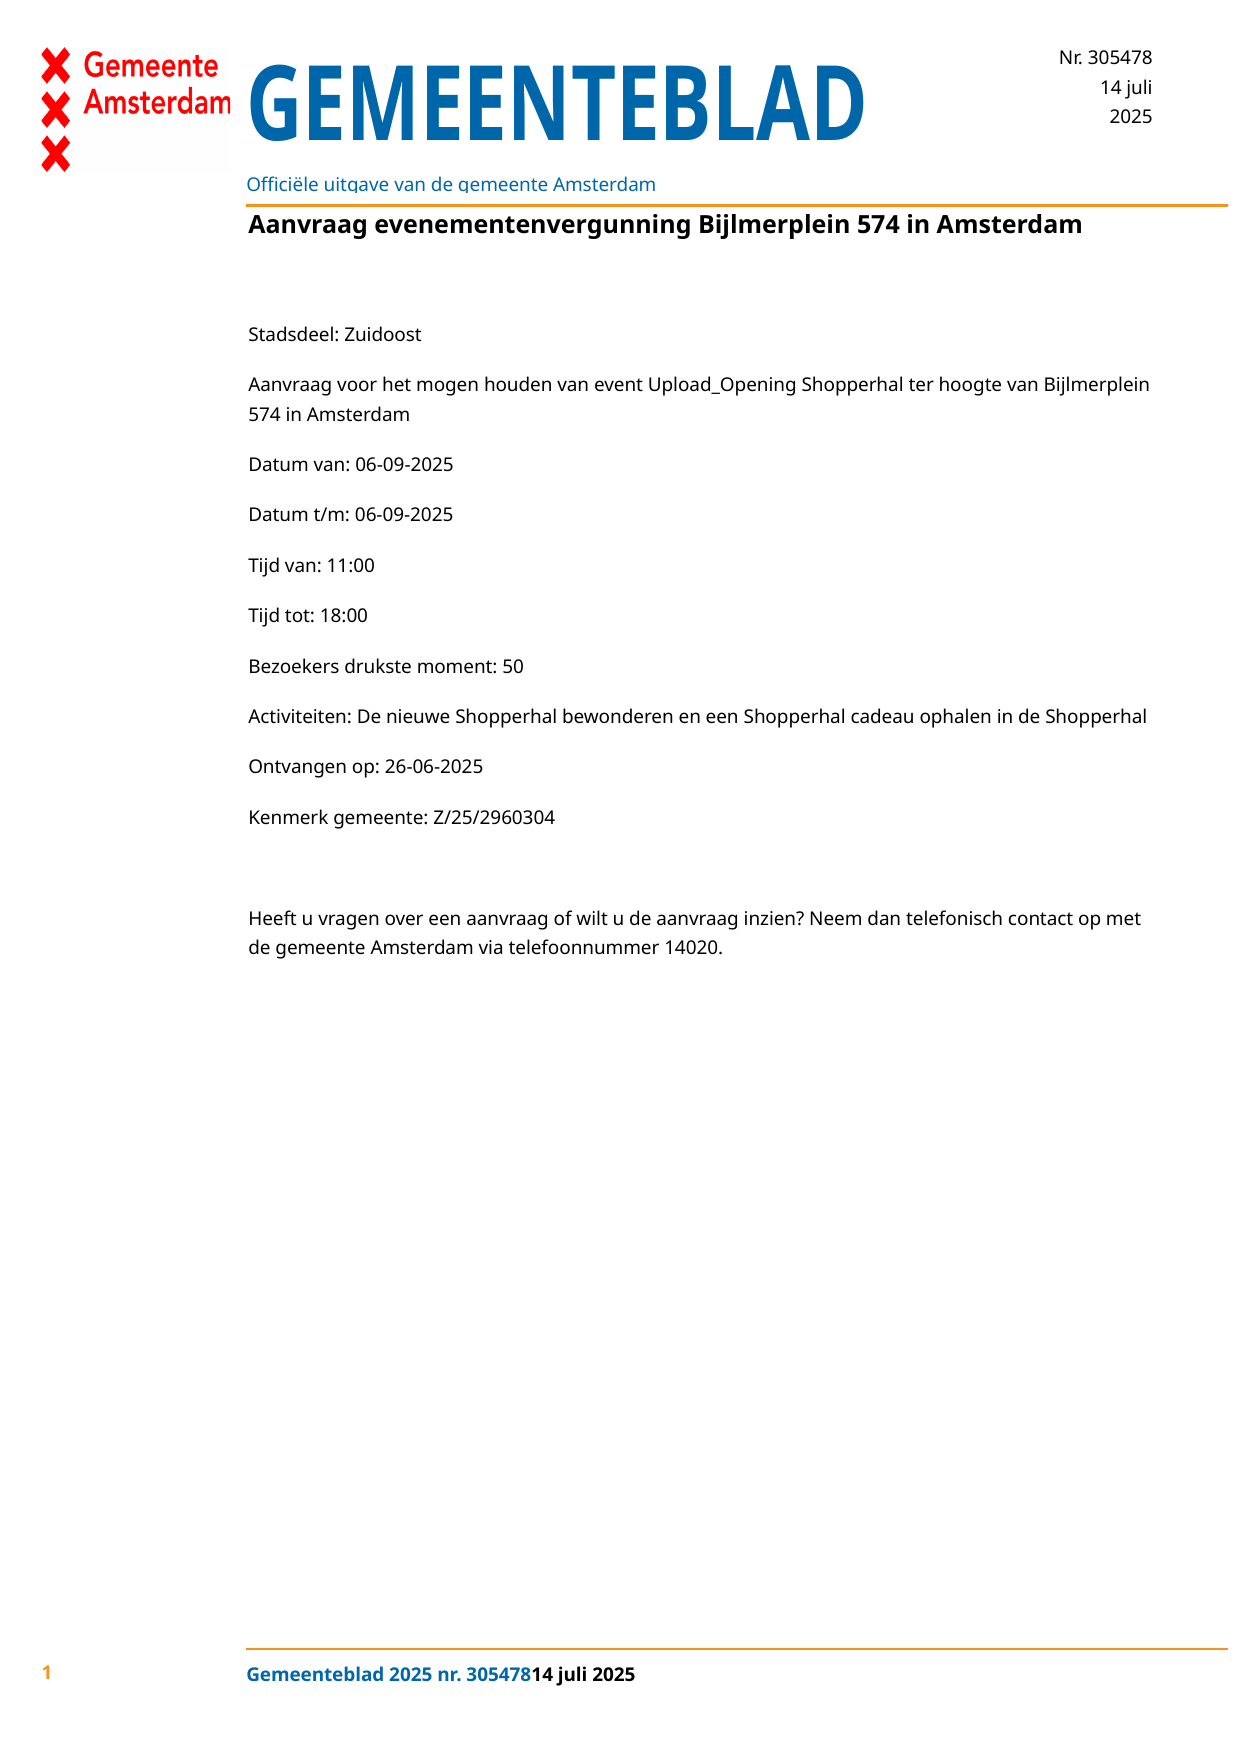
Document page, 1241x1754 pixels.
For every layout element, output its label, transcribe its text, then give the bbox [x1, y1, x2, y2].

text Stadsdeel: Zuidoost [248, 321, 1152, 346]
text Heeft u vragen over een aanvraag of wilt u de aanvraag inzien? Neem dan telefonisch contact op met de gemeente Amsterdam via telefoonnummer 14020. [248, 905, 1152, 960]
text Datum t/m: 06-09-2025 [248, 502, 1152, 527]
picture [41, 47, 231, 172]
text Activiteiten: De nieuwe Shopperhal bewonderen en een Shopperhal cadeau ophalen in de Shopperhal [248, 703, 1152, 729]
text Aanvraag voor het mogen houden van event Upload_Opening Shopperhal ter hoogte van Bijlmerplein 574 in Amsterdam [248, 371, 1152, 426]
text Datum van: 06-09-2025 [248, 451, 1152, 477]
text Aanvraag evenementenvergunning Bijlmerplein 574 in Amsterdam [248, 207, 1152, 241]
text Tijd van: 11:00 [248, 552, 1152, 578]
text Tijd tot: 18:00 [248, 602, 1152, 628]
text Ontvangen op: 26-06-2025 [248, 754, 1152, 779]
text Kenmerk gemeente: Z/25/2960304 [248, 804, 1152, 830]
text Bezoekers drukste moment: 50 [248, 653, 1152, 678]
